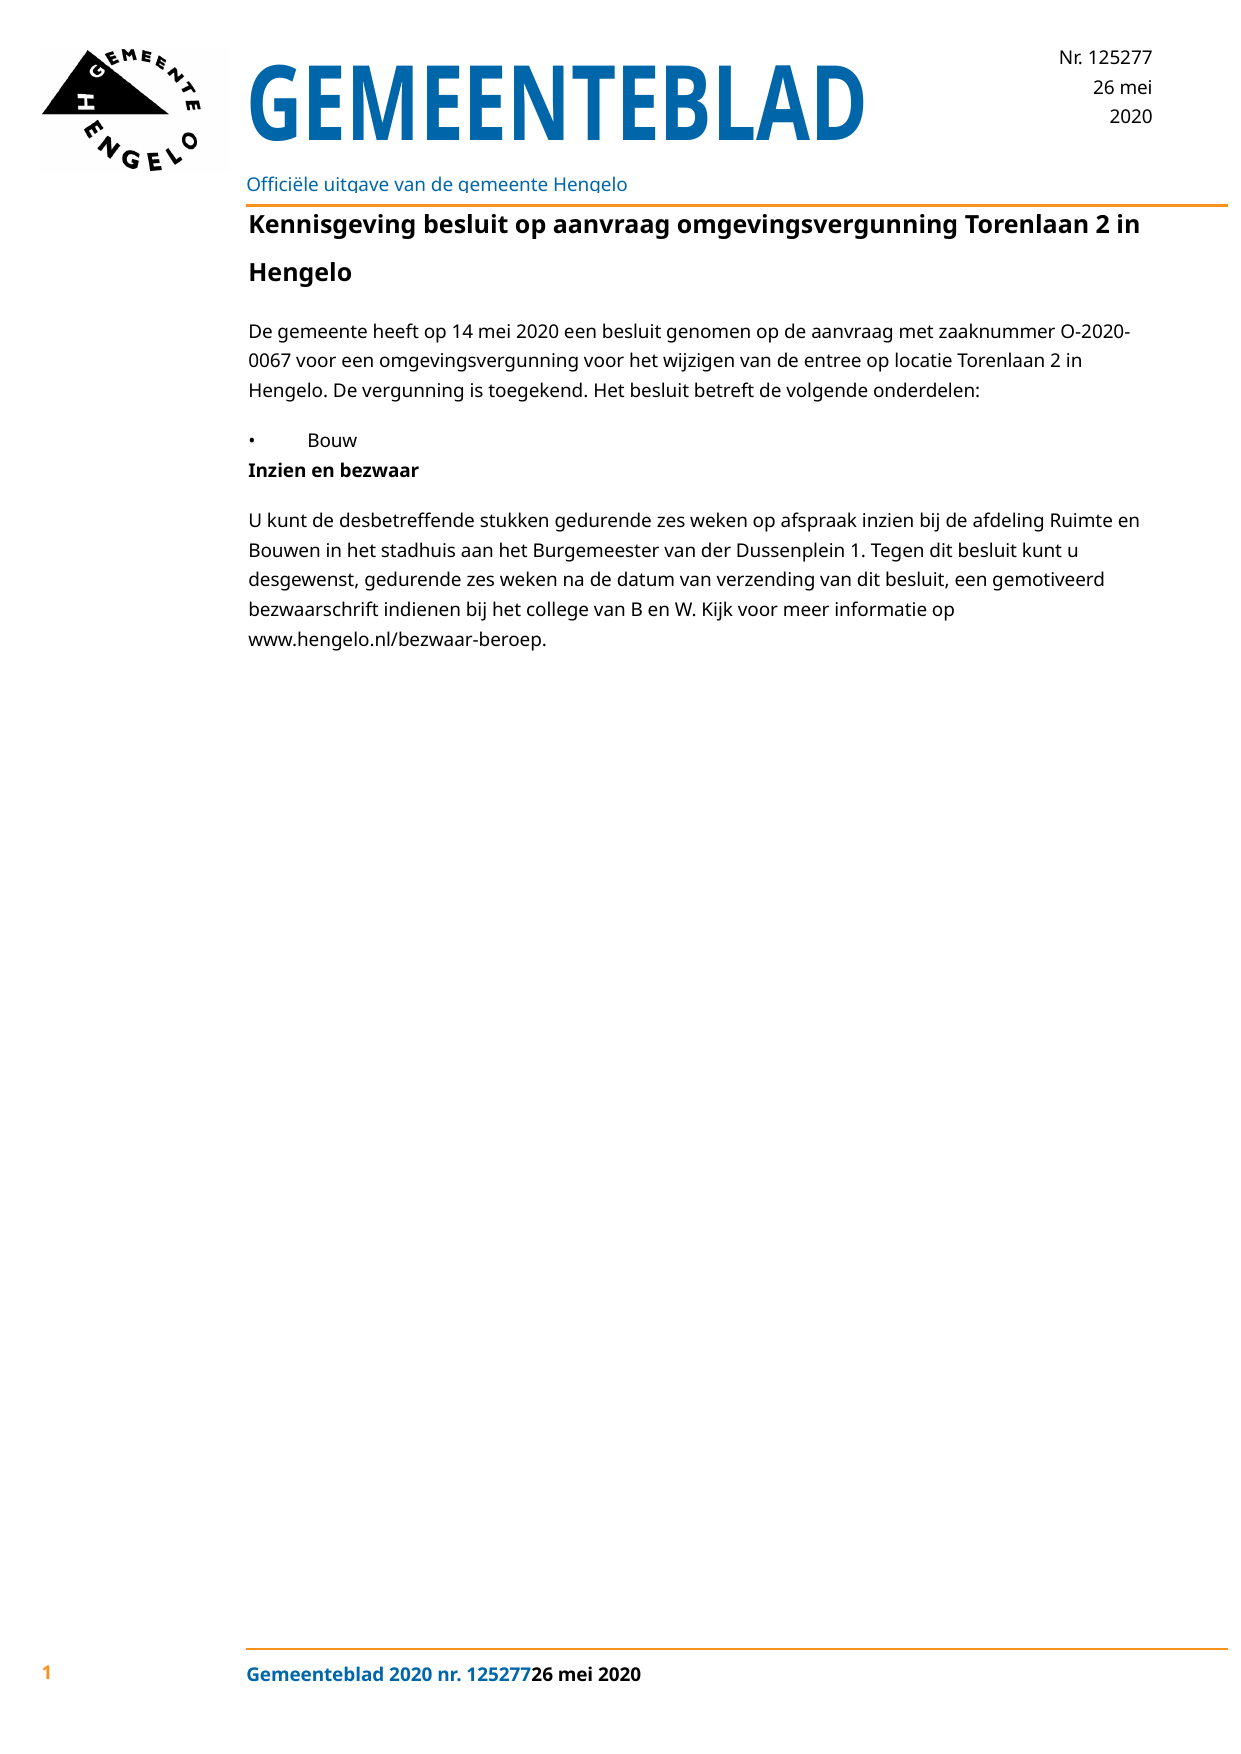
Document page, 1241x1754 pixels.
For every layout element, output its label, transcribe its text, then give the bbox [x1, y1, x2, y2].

text U kunt de desbetreffende stukken gedurende zes weken op afspraak inzien bij de afdeling Ruimte en Bouwen in het stadhuis aan het Burgemeester van der Dussenplein 1. Tegen dit besluit kunt u desgewenst, gedurende zes weken na de datum van verzending van dit besluit, een gemotiveerd bezwaarschrift indienen bij het college van B en W. Kijk voor meer informatie op www.hengelo.nl/bezwaar-beroep. [248, 507, 1152, 652]
text De gemeente heeft op 14 mei 2020 een besluit genomen op de aanvraag met zaaknummer O-2020-0067 voor een omgevingsvergunning voor het wijzigen van de entree op locatie Torenlaan 2 in Hengelo. De vergunning is toegekend. Het besluit betreft de volgende onderdelen: [248, 318, 1152, 403]
picture [41, 47, 231, 172]
text Inzien en bezwaar [248, 457, 1152, 483]
text Kennisgeving besluit op aanvraag omgevingsvergunning Torenlaan 2 in Hengelo [248, 207, 1152, 288]
list Bouw [248, 427, 1152, 453]
